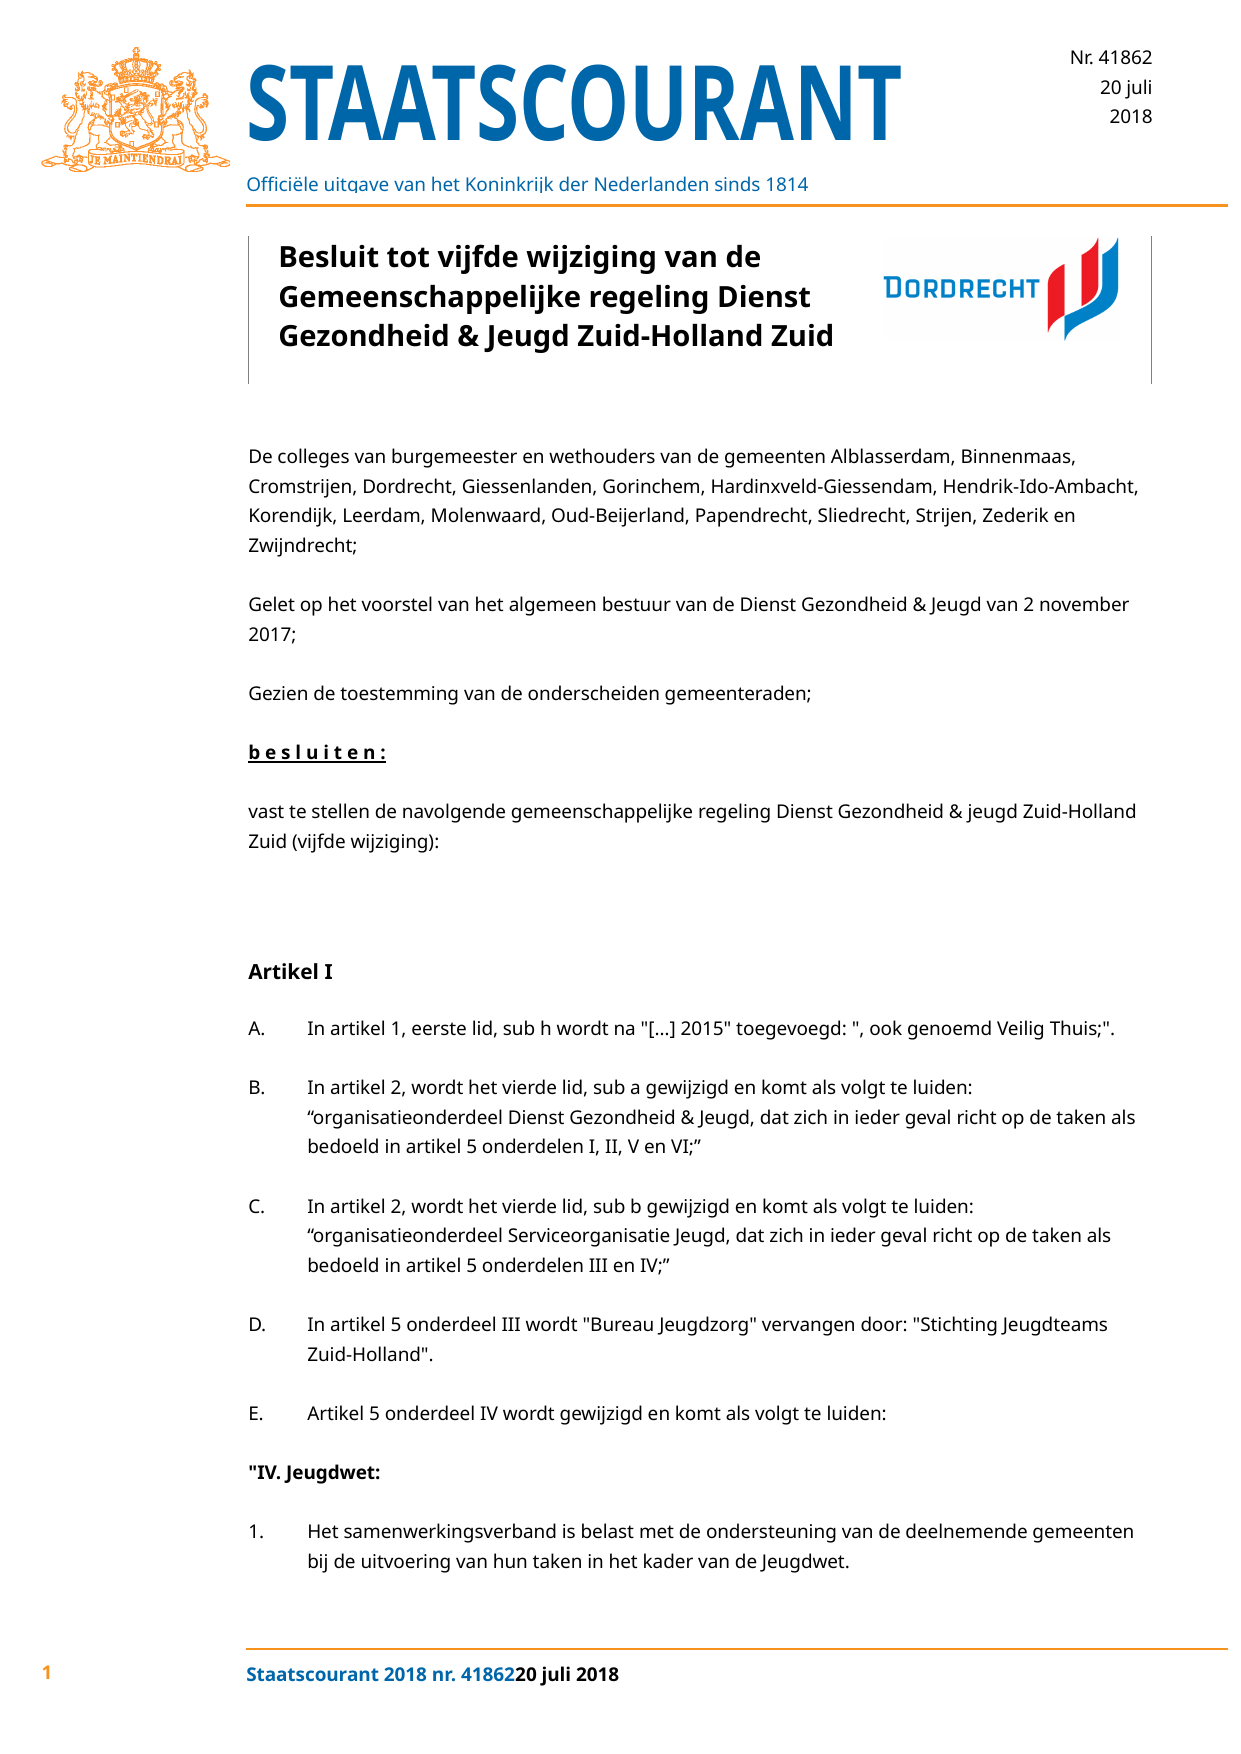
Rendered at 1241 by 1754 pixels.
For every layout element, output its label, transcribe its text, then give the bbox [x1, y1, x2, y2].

list Het samenwerkingsverband is belast met de ondersteuning van de deelnemende gemeenten bij de uitvoering van hun taken in het kader van de Jeugdwet. [248, 1518, 1152, 1574]
text De colleges van burgemeester en wethouders van de gemeenten Alblasserdam, Binnenmaas, Cromstrijen, Dordrecht, Giessenlanden, Gorinchem, Hardinxveld-Giessendam, Hendrik-Ido-Ambacht, Korendijk, Leerdam, Molenwaard, Oud-Beijerland, Papendrecht, Sliedrecht, Strijen, Zederik en Zwijndrecht; [248, 443, 1152, 558]
text Gelet op het voorstel van het algemeen bestuur van de Dienst Gezondheid & Jeugd van 2 november 2017; [248, 591, 1152, 647]
list In artikel 5 onderdeel III wordt "Bureau Jeugdzorg" vervangen door: "Stichting Jeugdteams Zuid-Holland". [248, 1311, 1152, 1367]
text "IV. Jeugdwet: [248, 1459, 1152, 1485]
picture [882, 236, 1119, 341]
text b e s l u i t e n : [248, 739, 1152, 765]
list In artikel 2, wordt het vierde lid, sub a gewijzigd en komt als volgt te luiden: “organisatieonderdeel Dienst Gezondheid & Jeugd, dat zich in ieder geval richt op de taken als bedoeld in artikel 5 onderdelen I, II, V en VI;” [248, 1074, 1152, 1159]
list In artikel 2, wordt het vierde lid, sub b gewijzigd en komt als volgt te luiden: “organisatieonderdeel Serviceorganisatie Jeugd, dat zich in ieder geval richt op de taken als bedoeld in artikel 5 onderdelen III en IV;” [248, 1193, 1152, 1278]
text Artikel I [248, 957, 1152, 986]
picture [41, 47, 231, 172]
table_header [850, 236, 1151, 384]
list Artikel 5 onderdeel IV wordt gewijzigd en komt als volgt te luiden: [248, 1400, 1152, 1426]
text Gezien de toestemming van de onderscheiden gemeenteraden; [248, 680, 1152, 706]
text vast te stellen de navolgende gemeenschappelijke regeling Dienst Gezondheid & jeugd Zuid-Holland Zuid (vijfde wijziging): [248, 798, 1152, 854]
list In artikel 1, eerste lid, sub h wordt na "[…] 2015" toegevoegd: ", ook genoemd Veilig Thuis;". [248, 1015, 1152, 1041]
table_header Besluit tot vijfde wijziging van de Gemeenschappelijke regeling Dienst Gezondheid & Jeugd Zuid-Holland Zuid [249, 236, 850, 384]
